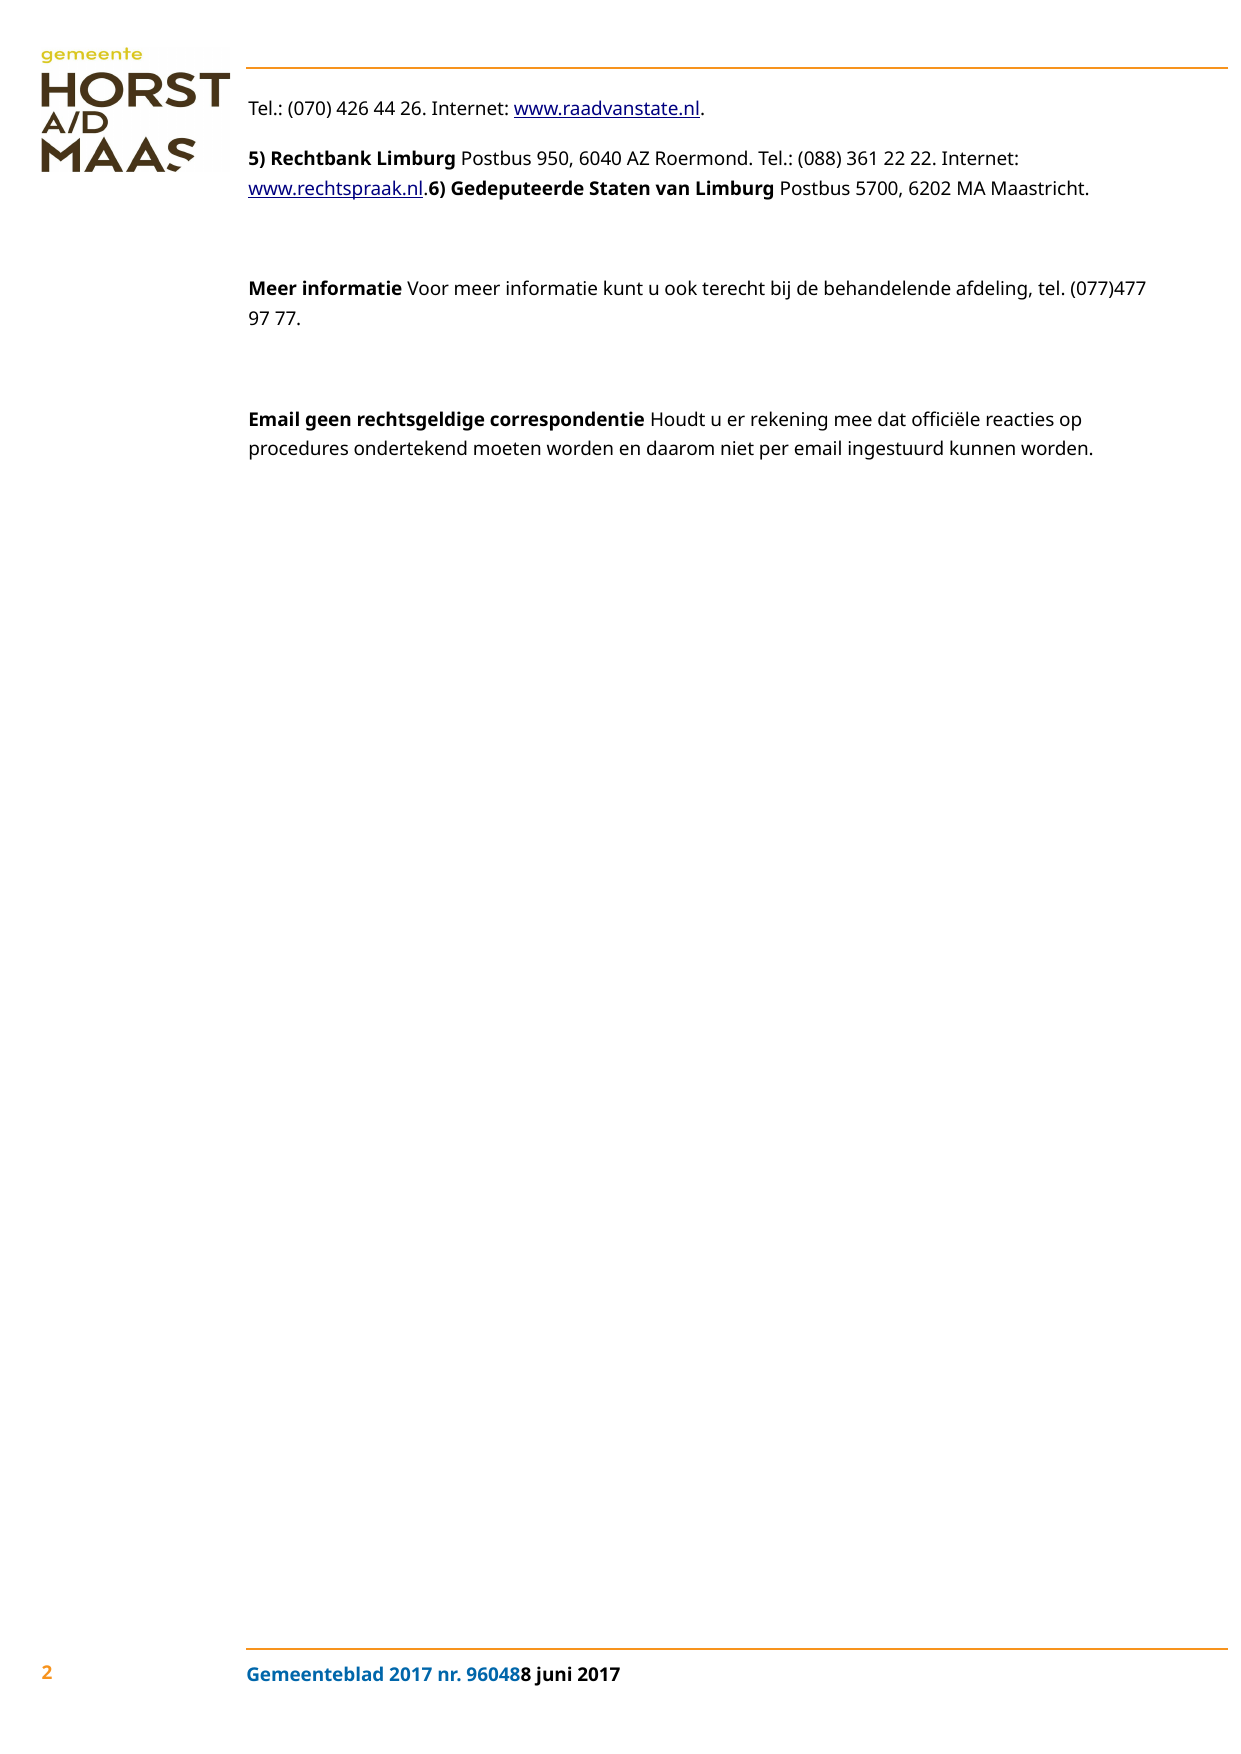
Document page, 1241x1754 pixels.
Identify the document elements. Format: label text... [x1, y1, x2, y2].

picture [41, 47, 231, 172]
text Email geen rechtsgeldige correspondentie Houdt u er rekening mee dat officiële reacties op procedures ondertekend moeten worden en daarom niet per email ingestuurd kunnen worden. [248, 406, 1152, 461]
text Meer informatie Voor meer informatie kunt u ook terecht bij de behandelende afdeling, tel. (077)477 97 77. [248, 276, 1152, 331]
text Tel.: (070) 426 44 26. Internet: www.raadvanstate.nl. [248, 95, 1152, 121]
text 5) Rechtbank Limburg Postbus 950, 6040 AZ Roermond. Tel.: (088) 361 22 22. Internet: www.rechtspraak.nl.6) Gedeputeerde Staten van Limburg Postbus 5700, 6202 MA Maastricht. [248, 145, 1152, 201]
